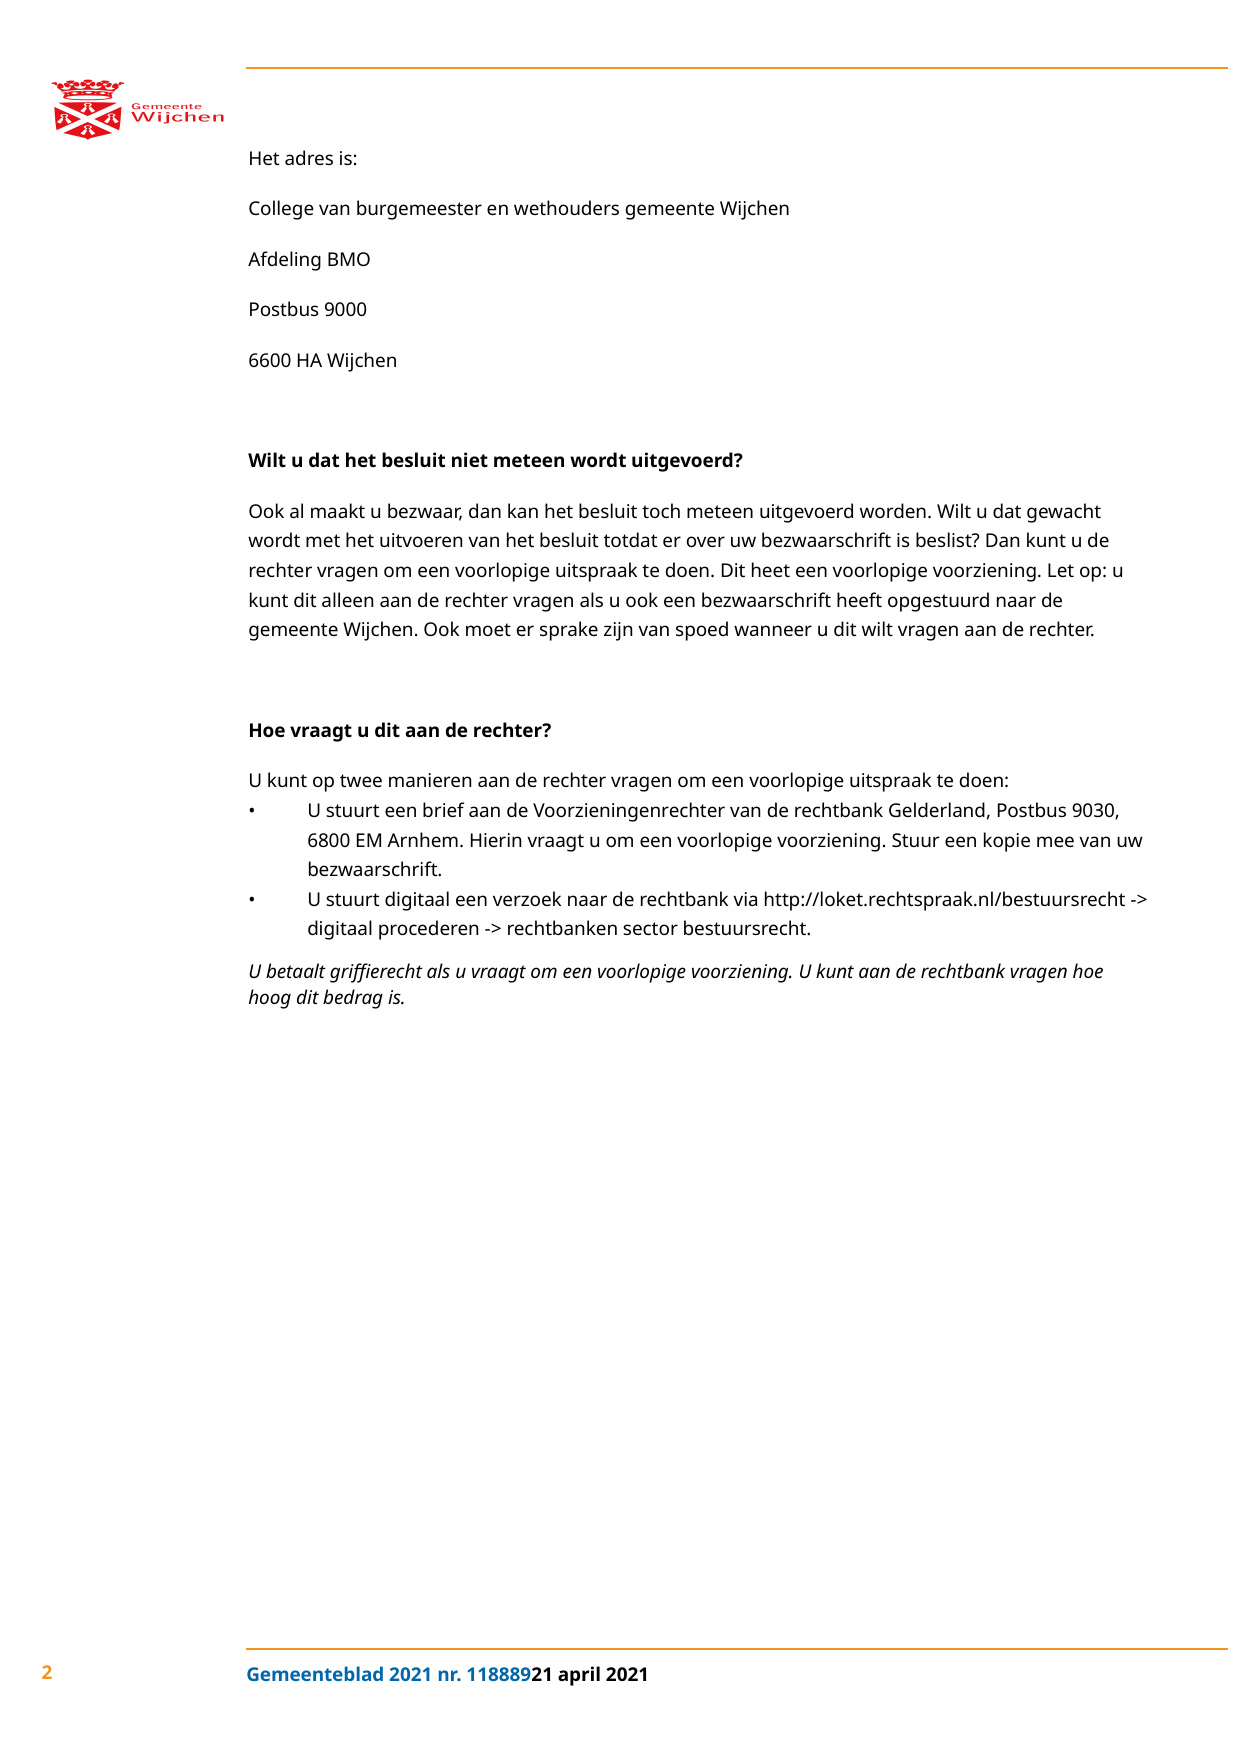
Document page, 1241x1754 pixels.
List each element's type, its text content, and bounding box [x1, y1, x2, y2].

picture [41, 47, 231, 172]
text Hoe vraagt u dit aan de rechter? [248, 717, 1152, 743]
text 6600 HA Wijchen [248, 347, 1152, 373]
text Postbus 9000 [248, 296, 1152, 322]
list U stuurt digitaal een verzoek naar de rechtbank via http://loket.rechtspraak.nl/bestuursrecht -> digitaal procederen -> rechtbanken sector bestuursrecht. [248, 886, 1152, 941]
text Het adres is: [248, 145, 1152, 171]
text College van burgemeester en wethouders gemeente Wijchen [248, 196, 1152, 221]
text U kunt op twee manieren aan de rechter vragen om een voorlopige uitspraak te doen: [248, 768, 1152, 793]
text Afdeling BMO [248, 246, 1152, 272]
list U stuurt een brief aan de Voorzieningenrechter van de rechtbank Gelderland, Postbus 9030, 6800 EM Arnhem. Hierin vraagt u om een voorlopige voorziening. Stuur een kopie mee van uw bezwaarschrift. [248, 797, 1152, 882]
text Wilt u dat het besluit niet meteen wordt uitgevoerd? [248, 448, 1152, 473]
text U betaalt griffierecht als u vraagt om een voorlopige voorziening. U kunt aan de rechtbank vragen hoe hoog dit bedrag is. [248, 959, 1152, 1010]
text Ook al maakt u bezwaar, dan kan het besluit toch meteen uitgevoerd worden. Wilt u dat gewacht wordt met het uitvoeren van het besluit totdat er over uw bezwaarschrift is beslist? Dan kunt u de rechter vragen om een voorlopige uitspraak te doen. Dit heet een voorlopige voorziening. Let op: u kunt dit alleen aan de rechter vragen als u ook een bezwaarschrift heeft opgestuurd naar de gemeente Wijchen. Ook moet er sprake zijn van spoed wanneer u dit wilt vragen aan de rechter. [248, 498, 1152, 642]
